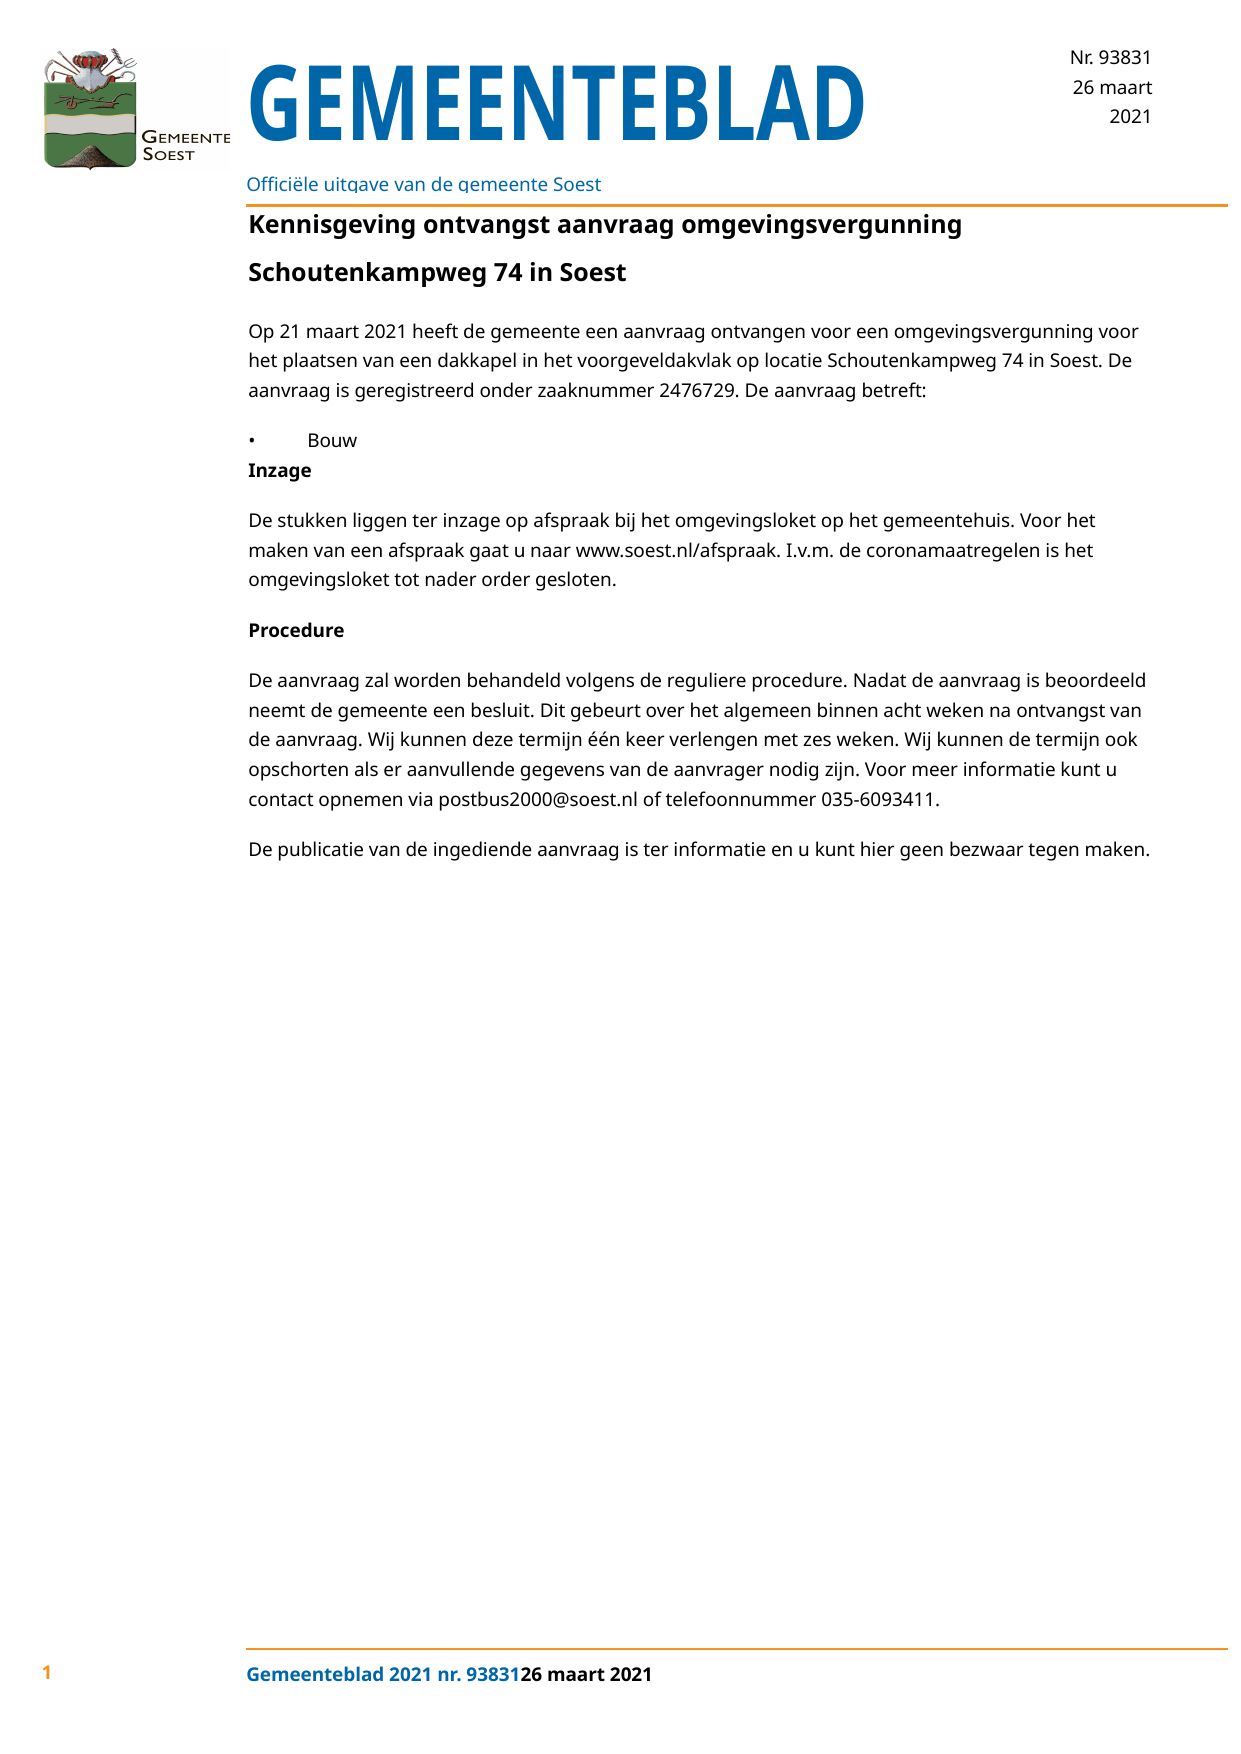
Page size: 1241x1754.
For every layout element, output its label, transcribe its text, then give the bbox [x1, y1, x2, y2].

text Inzage [248, 457, 1152, 483]
text Kennisgeving ontvangst aanvraag omgevingsvergunning Schoutenkampweg 74 in Soest [248, 207, 1152, 288]
text De publicatie van de ingediende aanvraag is ter informatie en u kunt hier geen bezwaar tegen maken. [248, 836, 1152, 862]
text De aanvraag zal worden behandeld volgens de reguliere procedure. Nadat de aanvraag is beoordeeld neemt de gemeente een besluit. Dit gebeurt over het algemeen binnen acht weken na ontvangst van de aanvraag. Wij kunnen deze termijn één keer verlengen met zes weken. Wij kunnen de termijn ook opschorten als er aanvullende gegevens van de aanvrager nodig zijn. Voor meer informatie kunt u contact opnemen via postbus2000@soest.nl of telefoonnummer 035-6093411. [248, 667, 1152, 812]
picture [41, 47, 231, 172]
text De stukken liggen ter inzage op afspraak bij het omgevingsloket op het gemeentehuis. Voor het maken van een afspraak gaat u naar www.soest.nl/afspraak. I.v.m. de coronamaatregelen is het omgevingsloket tot nader order gesloten. [248, 507, 1152, 592]
text Op 21 maart 2021 heeft de gemeente een aanvraag ontvangen voor een omgevingsvergunning voor het plaatsen van een dakkapel in het voorgeveldakvlak op locatie Schoutenkampweg 74 in Soest. De aanvraag is geregistreerd onder zaaknummer 2476729. De aanvraag betreft: [248, 318, 1152, 403]
list Bouw [248, 427, 1152, 453]
text Procedure [248, 617, 1152, 643]
